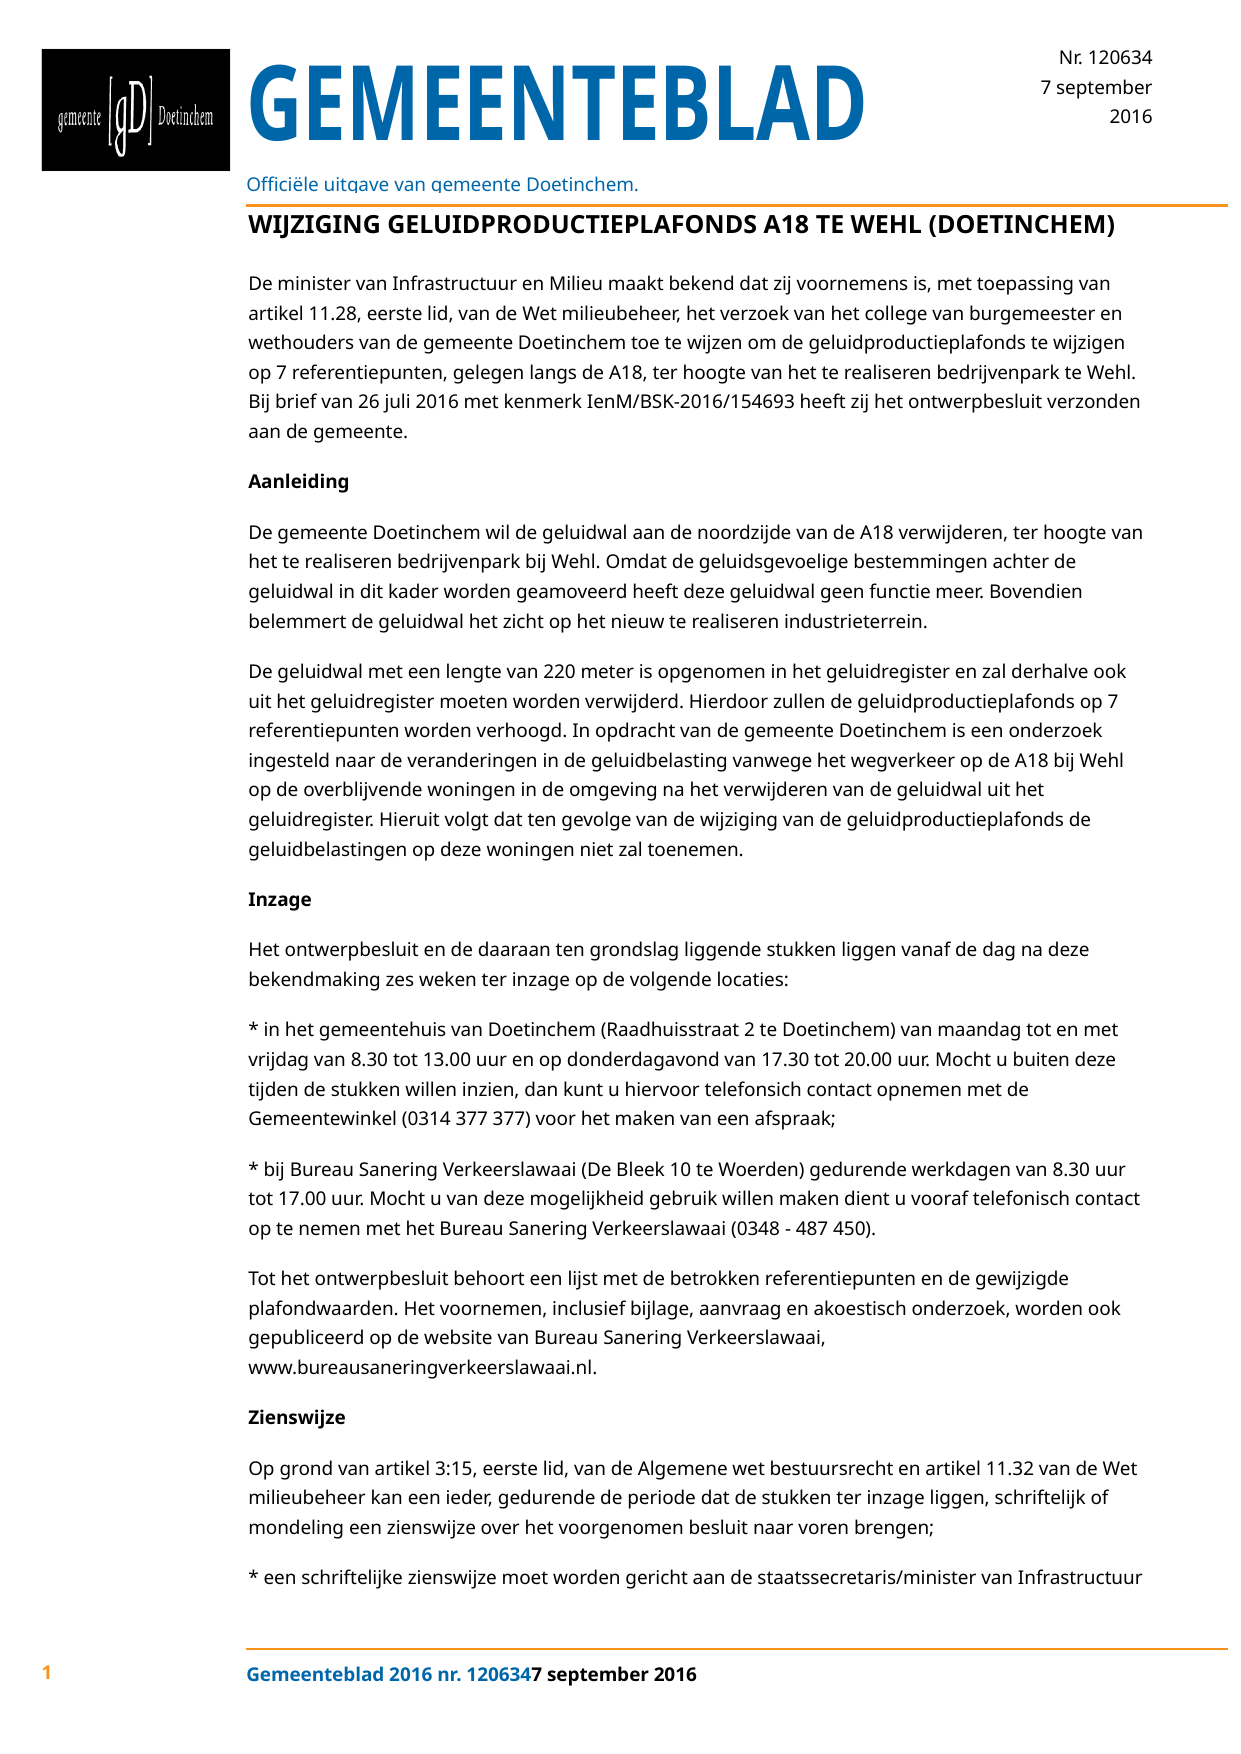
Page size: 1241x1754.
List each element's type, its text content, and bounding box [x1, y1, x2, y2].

text Op grond van artikel 3:15, eerste lid, van de Algemene wet bestuursrecht en artikel 11.32 van de Wet milieubeheer kan een ieder, gedurende de periode dat de stukken ter inzage liggen, schriftelijk of mondeling een zienswijze over het voorgenomen besluit naar voren brengen; [248, 1455, 1152, 1540]
text Zienswijze [248, 1404, 1152, 1430]
text * in het gemeentehuis van Doetinchem (Raadhuisstraat 2 te Doetinchem) van maandag tot en met vrijdag van 8.30 tot 13.00 uur en op donderdagavond van 17.30 tot 20.00 uur. Mocht u buiten deze tijden de stukken willen inzien, dan kunt u hiervoor telefonsich contact opnemen met de Gemeentewinkel (0314 377 377) voor het maken van een afspraak; [248, 1017, 1152, 1131]
text WIJZIGING GELUIDPRODUCTIEPLAFONDS A18 TE WEHL (DOETINCHEM) [248, 207, 1152, 241]
text Aanleiding [248, 469, 1152, 494]
text Het ontwerpbesluit en de daaraan ten grondslag liggende stukken liggen vanaf de dag na deze bekendmaking zes weken ter inzage op de volgende locaties: [248, 937, 1152, 992]
picture [41, 47, 231, 172]
text Tot het ontwerpbesluit behoort een lijst met de betrokken referentiepunten en de gewijzigde plafondwaarden. Het voornemen, inclusief bijlage, aanvraag en akoestisch onderzoek, worden ook gepubliceerd op de website van Bureau Sanering Verkeerslawaai, www.bureausaneringverkeerslawaai.nl. [248, 1265, 1152, 1380]
text De minister van Infrastructuur en Milieu maakt bekend dat zij voornemens is, met toepassing van artikel 11.28, eerste lid, van de Wet milieubeheer, het verzoek van het college van burgemeester en wethouders van de gemeente Doetinchem toe te wijzen om de geluidproductieplafonds te wijzigen op 7 referentiepunten, gelegen langs de A18, ter hoogte van het te realiseren bedrijvenpark te Wehl. Bij brief van 26 juli 2016 met kenmerk IenM/BSK-2016/154693 heeft zij het ontwerpbesluit verzonden aan de gemeente. [248, 270, 1152, 444]
text * bij Bureau Sanering Verkeerslawaai (De Bleek 10 te Woerden) gedurende werkdagen van 8.30 uur tot 17.00 uur. Mocht u van deze mogelijkheid gebruik willen maken dient u vooraf telefonisch contact op te nemen met het Bureau Sanering Verkeerslawaai (0348 ‑ 487 450). [248, 1156, 1152, 1241]
text * een schriftelijke zienswijze moet worden gericht aan de staatssecretaris/minister van Infrastructuur [248, 1564, 1152, 1590]
text De gemeente Doetinchem wil de geluidwal aan de noordzijde van de A18 verwijderen, ter hoogte van het te realiseren bedrijvenpark bij Wehl. Omdat de geluidsgevoelige bestemmingen achter de geluidwal in dit kader worden geamoveerd heeft deze geluidwal geen functie meer. Bovendien belemmert de geluidwal het zicht op het nieuw te realiseren industrieterrein. [248, 519, 1152, 633]
text Inzage [248, 886, 1152, 912]
text De geluidwal met een lengte van 220 meter is opgenomen in het geluidregister en zal derhalve ook uit het geluidregister moeten worden verwijderd. Hierdoor zullen de geluidproductieplafonds op 7 referentiepunten worden verhoogd. In opdracht van de gemeente Doetinchem is een onderzoek ingesteld naar de veranderingen in de geluidbelasting vanwege het wegverkeer op de A18 bij Wehl op de overblijvende woningen in de omgeving na het verwijderen van de geluidwal uit het geluidregister. Hieruit volgt dat ten gevolge van de wijziging van de geluidproductieplafonds de geluidbelastingen op deze woningen niet zal toenemen. [248, 658, 1152, 861]
